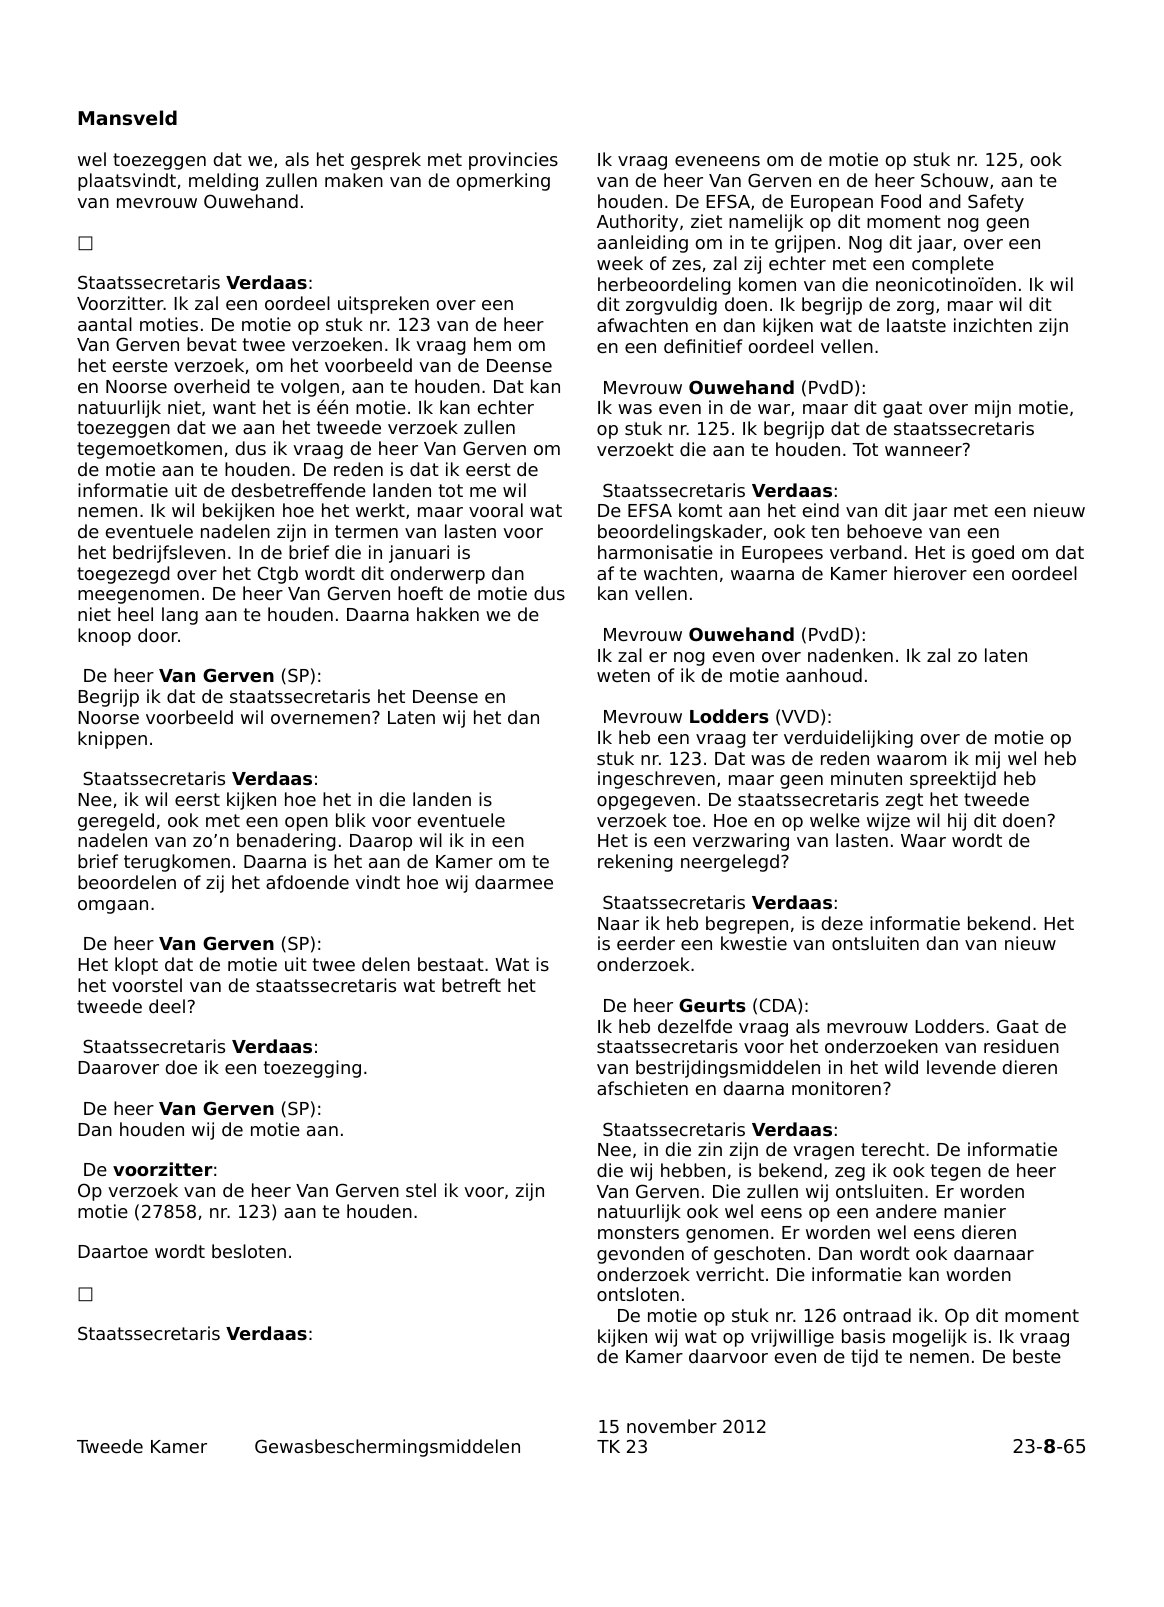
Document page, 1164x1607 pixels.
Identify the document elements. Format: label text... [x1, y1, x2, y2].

text Staatssecretaris Verdaas: [77, 273, 567, 294]
text De voorzitter: [77, 1160, 567, 1181]
text Staatssecretaris Verdaas: [77, 769, 567, 790]
text □ [77, 232, 567, 253]
text Mevrouw Ouwehand (PvdD): [596, 625, 1087, 646]
text De EFSA komt aan het eind van dit jaar met een nieuw beoordelingskader, ook ten behoeve van een harmonisatie in Europees verband. Het is goed om dat af te wachten, waarna de Kamer hierover een oordeel kan vellen. [596, 501, 1087, 605]
text □ [77, 1283, 567, 1304]
text Daartoe wordt besloten. [77, 1242, 567, 1263]
text Ik heb dezelfde vraag als mevrouw Lodders. Gaat de staatssecretaris voor het onderzoeken van residuen van bestrijdingsmiddelen in het wild levende dieren afschieten en daarna monitoren? [596, 1016, 1087, 1099]
text Het klopt dat de motie uit twee delen bestaat. Wat is het voorstel van de staatssecretaris wat betreft het tweede deel? [77, 955, 567, 1017]
text Staatssecretaris Verdaas: [596, 480, 1087, 501]
text Ik was even in de war, maar dit gaat over mijn motie, op stuk nr. 125. Ik begrijp dat de staatssecretaris verzoekt die aan te houden. Tot wanneer? [596, 398, 1087, 460]
text Nee, ik wil eerst kijken hoe het in die landen is geregeld, ook met een open blik voor eventuele nadelen van zo’n benadering. Daarop wil ik in een brief terugkomen. Daarna is het aan de Kamer om te beoordelen of zij het afdoende vindt hoe wij daarmee omgaan. [77, 790, 567, 914]
text Nee, in die zin zijn de vragen terecht. De informatie die wij hebben, is bekend, zeg ik ook tegen de heer Van Gerven. Die zullen wij ontsluiten. Er worden natuurlijk ook wel eens op een andere manier monsters genomen. Er worden wel eens dieren gevonden of geschoten. Dan wordt ook daarnaar onderzoek verricht. Die informatie kan worden ontsloten. [596, 1140, 1087, 1306]
text Ik zal er nog even over nadenken. Ik zal zo laten weten of ik de motie aanhoud. [596, 646, 1087, 687]
text Staatssecretaris Verdaas: [77, 1037, 567, 1058]
text De motie op stuk nr. 126 ontraad ik. Op dit moment kijken wij wat op vrijwillige basis mogelijk is. Ik vraag de Kamer daarvoor even de tijd te nemen. De beste [596, 1306, 1087, 1368]
text Mevrouw Lodders (VVD): [596, 707, 1087, 728]
text Dan houden wij de motie aan. [77, 1119, 567, 1140]
text De heer Van Gerven (SP): [77, 1099, 567, 1119]
text De heer Geurts (CDA): [596, 996, 1087, 1016]
text Mevrouw Ouwehand (PvdD): [596, 377, 1087, 398]
text wel toezeggen dat we, als het gesprek met provincies plaatsvindt, melding zullen maken van de opmerking van mevrouw Ouwehand. [77, 150, 567, 212]
text Daarover doe ik een toezegging. [77, 1058, 567, 1079]
text Ik heb een vraag ter verduidelijking over de motie op stuk nr. 123. Dat was de reden waarom ik mij wel heb ingeschreven, maar geen minuten spreektijd heb opgegeven. De staatssecretaris zegt het tweede verzoek toe. Hoe en op welke wijze wil hij dit doen? Het is een verzwaring van lasten. Waar wordt de rekening neergelegd? [596, 728, 1087, 873]
text Staatssecretaris Verdaas: [596, 893, 1087, 913]
text De heer Van Gerven (SP): [77, 666, 567, 687]
text Ik vraag eveneens om de motie op stuk nr. 125, ook van de heer Van Gerven en de heer Schouw, aan te houden. De EFSA, de European Food and Safety Authority, ziet namelijk op dit moment nog geen aanleiding om in te grijpen. Nog dit jaar, over een week of zes, zal zij echter met een complete herbeoordeling komen van die neonicotinoïden. Ik wil dit zorgvuldig doen. Ik begrijp de zorg, maar wil dit afwachten en dan kijken wat de laatste inzichten zijn en een definitief oordeel vellen. [596, 150, 1087, 357]
text De heer Van Gerven (SP): [77, 934, 567, 955]
text Op verzoek van de heer Van Gerven stel ik voor, zijn motie (27858, nr. 123) aan te houden. [77, 1181, 567, 1222]
text Staatssecretaris Verdaas: [596, 1119, 1087, 1140]
text Naar ik heb begrepen, is deze informatie bekend. Het is eerder een kwestie van ontsluiten dan van nieuw onderzoek. [596, 913, 1087, 976]
text Begrijp ik dat de staatssecretaris het Deense en Noorse voorbeeld wil overnemen? Laten wij het dan knippen. [77, 687, 567, 749]
text Voorzitter. Ik zal een oordeel uitspreken over een aantal moties. De motie op stuk nr. 123 van de heer Van Gerven bevat twee verzoeken. Ik vraag hem om het eerste verzoek, om het voorbeeld van de Deense en Noorse overheid te volgen, aan te houden. Dat kan natuurlijk niet, want het is één motie. Ik kan echter toezeggen dat we aan het tweede verzoek zullen tegemoetkomen, dus ik vraag de heer Van Gerven om de motie aan te houden. De reden is dat ik eerst de informatie uit de desbetreffende landen tot me wil nemen. Ik wil bekijken hoe het werkt, maar vooral wat de eventuele nadelen zijn in termen van lasten voor het bedrijfsleven. In de brief die in januari is toegezegd over het Ctgb wordt dit onderwerp dan meegenomen. De heer Van Gerven hoeft de motie dus niet heel lang aan te houden. Daarna hakken we de knoop door. [77, 294, 567, 646]
text Staatssecretaris Verdaas: [77, 1324, 567, 1344]
